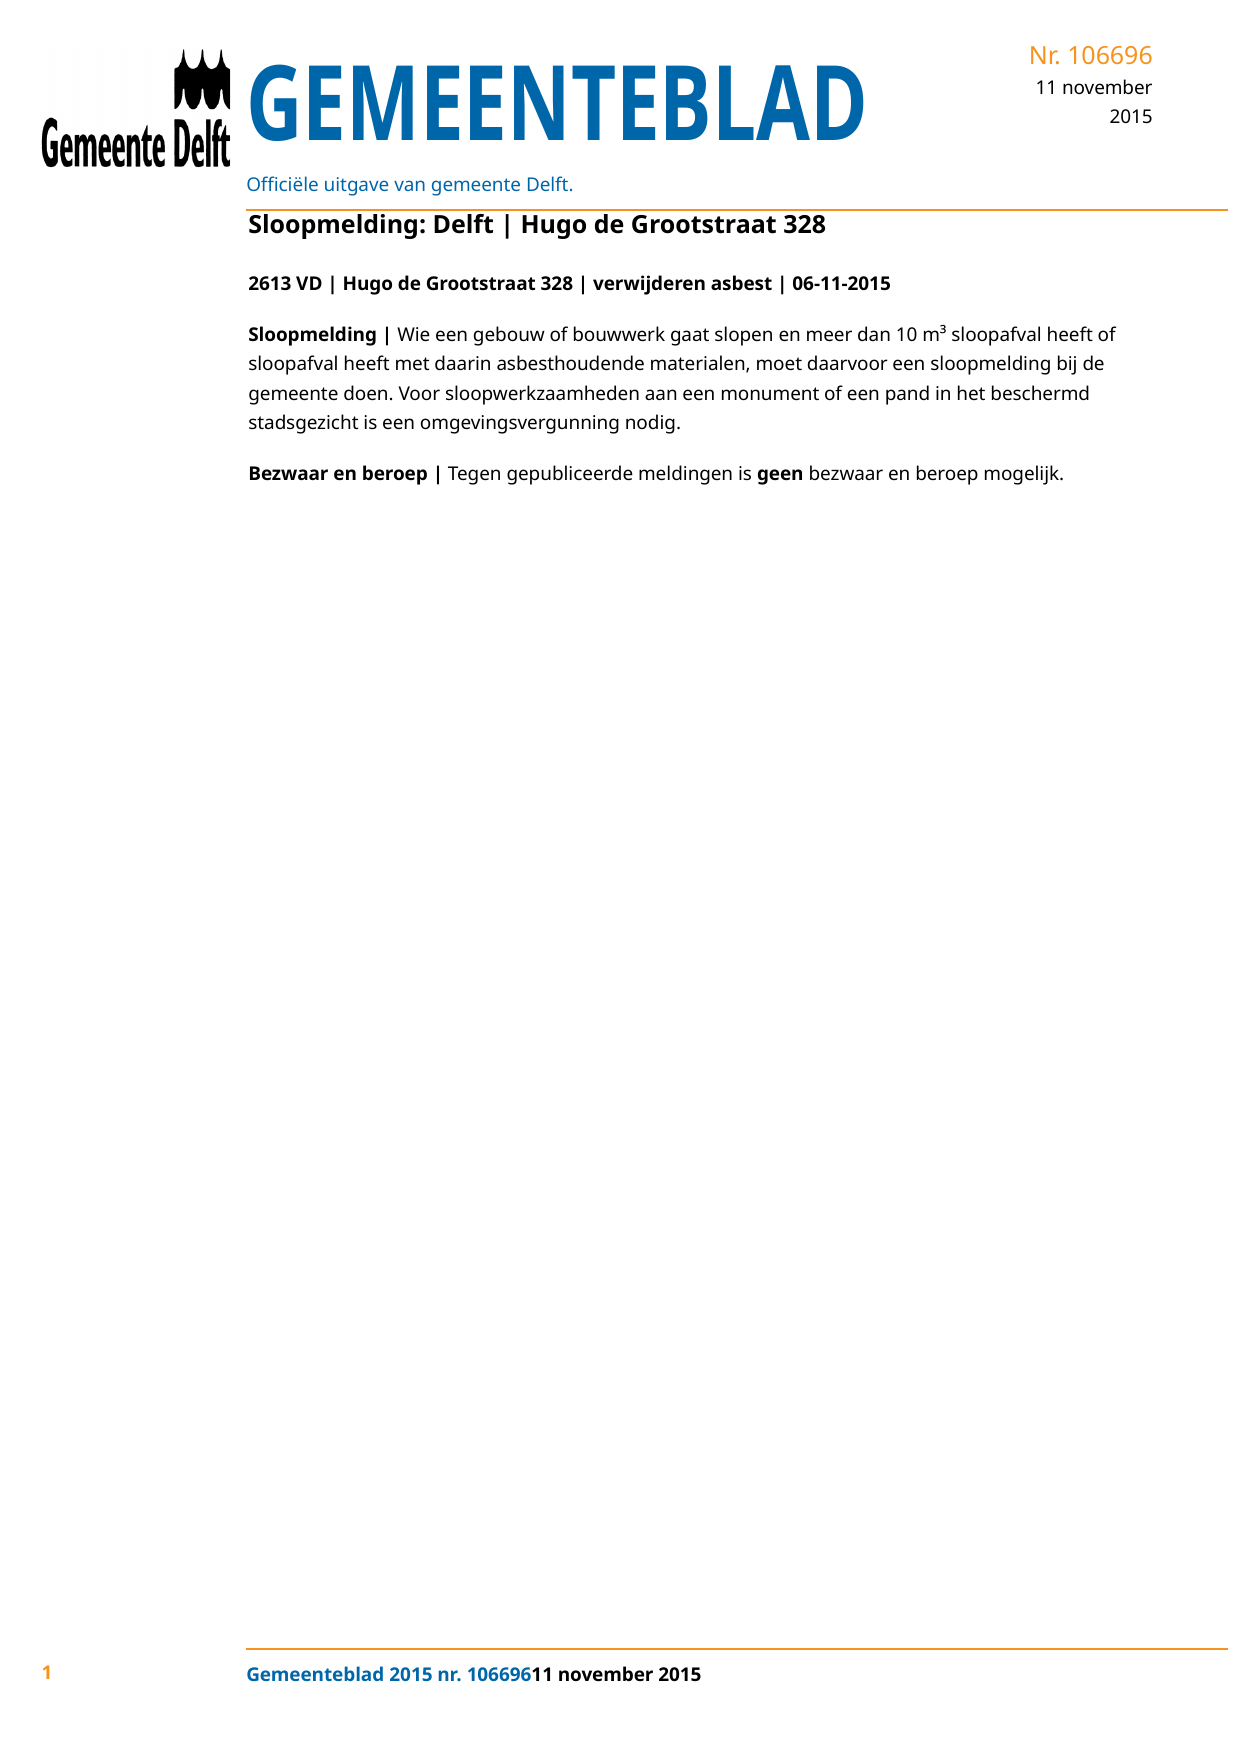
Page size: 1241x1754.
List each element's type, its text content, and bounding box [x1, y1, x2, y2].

text 2613 VD | Hugo de Grootstraat 328 | verwijderen asbest | 06-11-2015 [248, 270, 1152, 296]
picture [41, 47, 231, 172]
text Sloopmelding: Delft | Hugo de Grootstraat 328 [248, 211, 1152, 241]
text Sloopmelding | Wie een gebouw of bouwwerk gaat slopen en meer dan 10 m³ sloopafval heeft of sloopafval heeft met daarin asbesthoudende materialen, moet daarvoor een sloopmelding bij de gemeente doen. Voor sloopwerkzaamheden aan een monument of een pand in het beschermd stadsgezicht is een omgevingsvergunning nodig. [248, 321, 1152, 435]
text Bezwaar en beroep | Tegen gepubliceerde meldingen is geen bezwaar en beroep mogelijk. [248, 460, 1152, 486]
